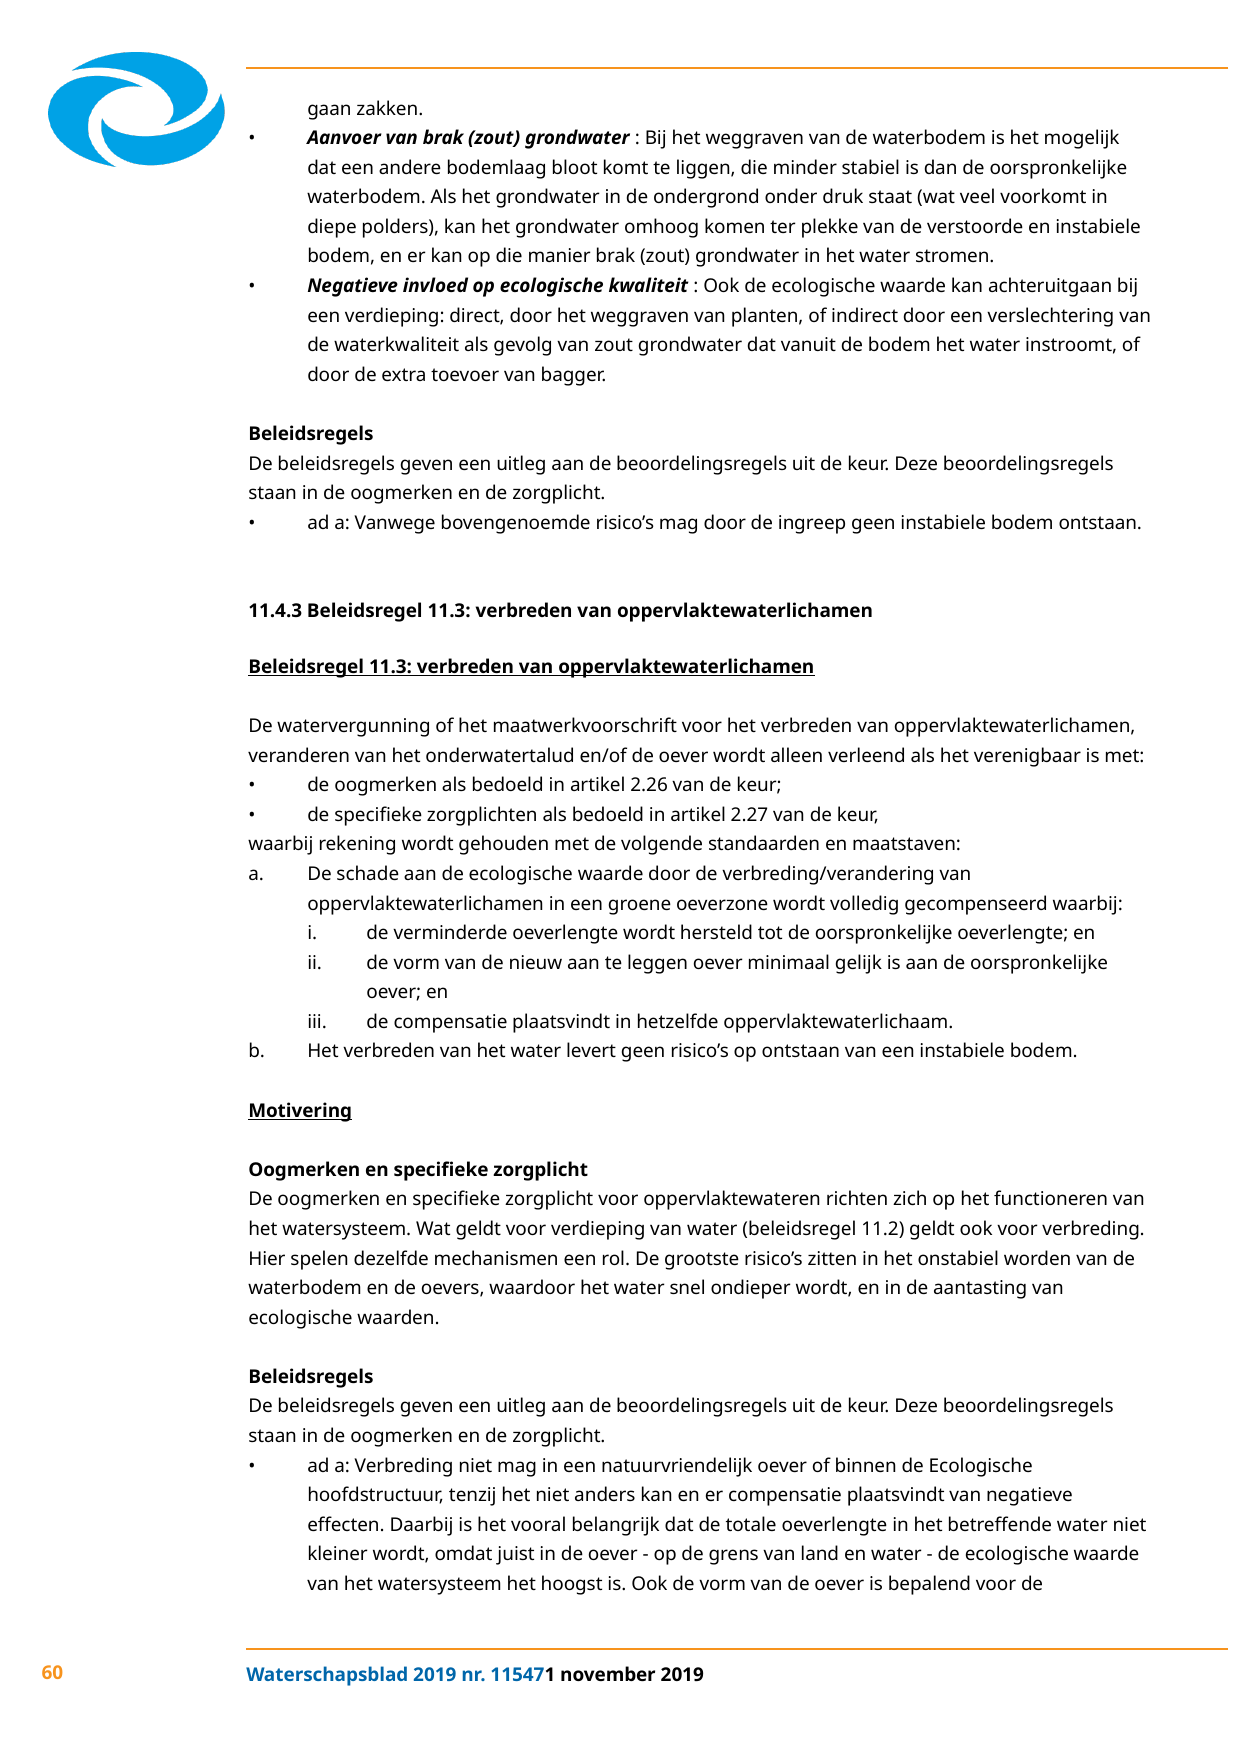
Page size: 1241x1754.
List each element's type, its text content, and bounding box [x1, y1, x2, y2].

text De beleidsregels geven een uitleg aan de beoordelingsregels uit de keur. Deze beoordelingsregels staan in de oogmerken en de zorgplicht. [248, 1393, 1152, 1448]
list de compensatie plaatsvindt in hetzelfde oppervlaktewaterlichaam. [307, 1008, 1152, 1034]
text 11.4.3 Beleidsregel 11.3: verbreden van oppervlaktewaterlichamen [248, 598, 1152, 623]
list ad a: Vanwege bovengenoemde risico’s mag door de ingreep geen instabiele bodem ontstaan. [248, 509, 1152, 535]
list Negatieve invloed op ecologische kwaliteit : Ook de ecologische waarde kan achteruitgaan bij een verdieping: direct, door het weggraven van planten, of indirect door een verslechtering van de waterkwaliteit als gevolg van zout grondwater dat vanuit de bodem het water instroomt, of door de extra toevoer van bagger. [248, 272, 1152, 387]
list De schade aan de ecologische waarde door de verbreding/verandering van oppervlaktewaterlichamen in een groene oeverzone wordt volledig gecompenseerd waarbij: [248, 860, 1152, 915]
text Oogmerken en specifieke zorgplicht [248, 1156, 1152, 1182]
list ad a: Verbreding niet mag in een natuurvriendelijk oever of binnen de Ecologische hoofdstructuur, tenzij het niet anders kan en er compensatie plaatsvindt van negatieve effecten. Daarbij is het vooral belangrijk dat de totale oeverlengte in het betreffende water niet kleiner wordt, omdat juist in de oever - op de grens van land en water - de ecologische waarde van het watersysteem het hoogst is. Ook de vorm van de oever is bepalend voor de [248, 1452, 1152, 1596]
text Beleidsregels [248, 420, 1152, 446]
list de specifieke zorgplichten als bedoeld in artikel 2.27 van de keur, [248, 801, 1152, 827]
text De watervergunning of het maatwerkvoorschrift voor het verbreden van oppervlaktewaterlichamen, veranderen van het onderwatertalud en/of de oever wordt alleen verleend als het verenigbaar is met: [248, 712, 1152, 767]
list gaan zakken. [248, 95, 1152, 121]
text De beleidsregels geven een uitleg aan de beoordelingsregels uit de keur. Deze beoordelingsregels staan in de oogmerken en de zorgplicht. [248, 450, 1152, 505]
picture [41, 47, 231, 172]
text waarbij rekening wordt gehouden met de volgende standaarden en maatstaven: [248, 831, 1152, 856]
text Beleidsregel 11.3: verbreden van oppervlaktewaterlichamen [248, 653, 1152, 679]
list de vorm van de nieuw aan te leggen oever minimaal gelijk is aan de oorspronkelijke oever; en [307, 949, 1152, 1004]
list Het verbreden van het water levert geen risico’s op ontstaan van een instabiele bodem. [248, 1038, 1152, 1063]
text Motivering [248, 1097, 1152, 1122]
list de oogmerken als bedoeld in artikel 2.26 van de keur; [248, 771, 1152, 797]
text De oogmerken en specifieke zorgplicht voor oppervlaktewateren richten zich op het functioneren van het watersysteem. Wat geldt voor verdieping van water (beleidsregel 11.2) geldt ook voor verbreding. Hier spelen dezelfde mechanismen een rol. De grootste risico’s zitten in het onstabiel worden van de waterbodem en de oevers, waardoor het water snel ondieper wordt, en in de aantasting van ecologische waarden. [248, 1186, 1152, 1329]
list de verminderde oeverlengte wordt hersteld tot de oorspronkelijke oeverlengte; en [307, 919, 1152, 945]
list Aanvoer van brak (zout) grondwater : Bij het weggraven van de waterbodem is het mogelijk dat een andere bodemlaag bloot komt te liggen, die minder stabiel is dan de oorspronkelijke waterbodem. Als het grondwater in de ondergrond onder druk staat (wat veel voorkomt in diepe polders), kan het grondwater omhoog komen ter plekke van de verstoorde en instabiele bodem, en er kan op die manier brak (zout) grondwater in het water stromen. [248, 124, 1152, 268]
text Beleidsregels [248, 1363, 1152, 1389]
